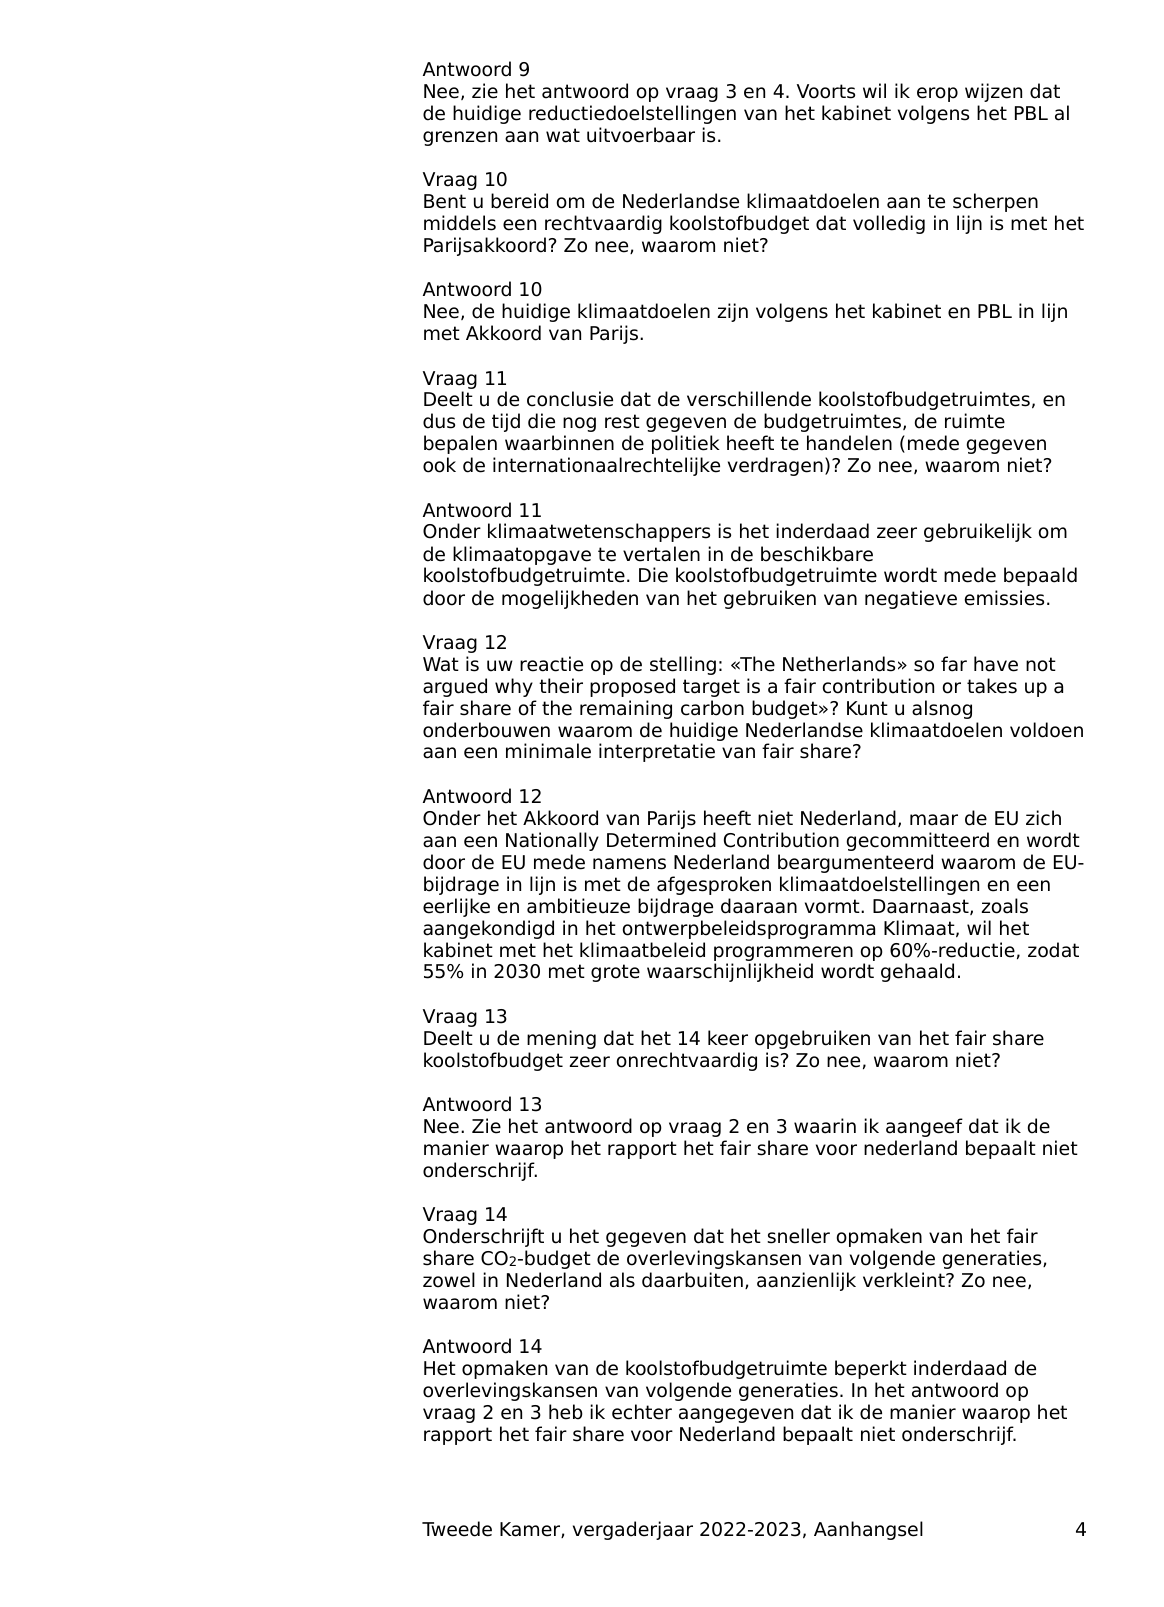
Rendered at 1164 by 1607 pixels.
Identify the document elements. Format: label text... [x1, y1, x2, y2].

text Vraag 10 [422, 169, 1087, 191]
text Wat is uw reactie op de stelling: «The Netherlands» so far have not argued why their proposed target is a fair contribution or takes up a fair share of the remaining carbon budget»? Kunt u alsnog onderbouwen waarom de huidige Nederlandse klimaatdoelen voldoen aan een minimale interpretatie van fair share? [422, 653, 1087, 763]
text Nee. Zie het antwoord op vraag 2 en 3 waarin ik aangeef dat ik de manier waarop het rapport het fair share voor nederland bepaalt niet onderschrijf. [422, 1116, 1087, 1182]
text Deelt u de mening dat het 14 keer opgebruiken van het fair share koolstofbudget zeer onrechtvaardig is? Zo nee, waarom niet? [422, 1028, 1087, 1072]
text Nee, de huidige klimaatdoelen zijn volgens het kabinet en PBL in lijn met Akkoord van Parijs. [422, 301, 1087, 345]
text Antwoord 14 [422, 1336, 1087, 1358]
text Bent u bereid om de Nederlandse klimaatdoelen aan te scherpen middels een rechtvaardig koolstofbudget dat volledig in lijn is met het Parijsakkoord? Zo nee, waarom niet? [422, 191, 1087, 257]
text Antwoord 11 [422, 499, 1087, 521]
text Antwoord 13 [422, 1094, 1087, 1116]
text Nee, zie het antwoord op vraag 3 en 4. Voorts wil ik erop wijzen dat de huidige reductiedoelstellingen van het kabinet volgens het PBL al grenzen aan wat uitvoerbaar is. [422, 81, 1087, 147]
text Het opmaken van de koolstofbudgetruimte beperkt inderdaad de overlevingskansen van volgende generaties. In het antwoord op vraag 2 en 3 heb ik echter aangegeven dat ik de manier waarop het rapport het fair share voor Nederland bepaalt niet onderschrijf. [422, 1358, 1087, 1446]
text Onderschrijft u het gegeven dat het sneller opmaken van het fair share CO2-budget de overlevingskansen van volgende generaties, zowel in Nederland als daarbuiten, aanzienlijk verkleint? Zo nee, waarom niet? [422, 1226, 1087, 1314]
text Deelt u de conclusie dat de verschillende koolstofbudgetruimtes, en dus de tijd die nog rest gegeven de budgetruimtes, de ruimte bepalen waarbinnen de politiek heeft te handelen (mede gegeven ook de internationaalrechtelijke verdragen)? Zo nee, waarom niet? [422, 389, 1087, 477]
text Onder klimaatwetenschappers is het inderdaad zeer gebruikelijk om de klimaatopgave te vertalen in de beschikbare koolstofbudgetruimte. Die koolstofbudgetruimte wordt mede bepaald door de mogelijkheden van het gebruiken van negatieve emissies. [422, 521, 1087, 609]
text Antwoord 10 [422, 279, 1087, 301]
text Onder het Akkoord van Parijs heeft niet Nederland, maar de EU zich aan een Nationally Determined Contribution gecommitteerd en wordt door de EU mede namens Nederland beargumenteerd waarom de EU-bijdrage in lijn is met de afgesproken klimaatdoelstellingen en een eerlijke en ambitieuze bijdrage daaraan vormt. Daarnaast, zoals aangekondigd in het ontwerpbeleidsprogramma Klimaat, wil het kabinet met het klimaatbeleid programmeren op 60%-reductie, zodat 55% in 2030 met grote waarschijnlijkheid wordt gehaald. [422, 808, 1087, 983]
text Antwoord 9 [422, 59, 1087, 81]
text Vraag 11 [422, 367, 1087, 389]
text Antwoord 12 [422, 786, 1087, 808]
text Vraag 13 [422, 1006, 1087, 1028]
text Vraag 12 [422, 632, 1087, 653]
text Vraag 14 [422, 1204, 1087, 1226]
